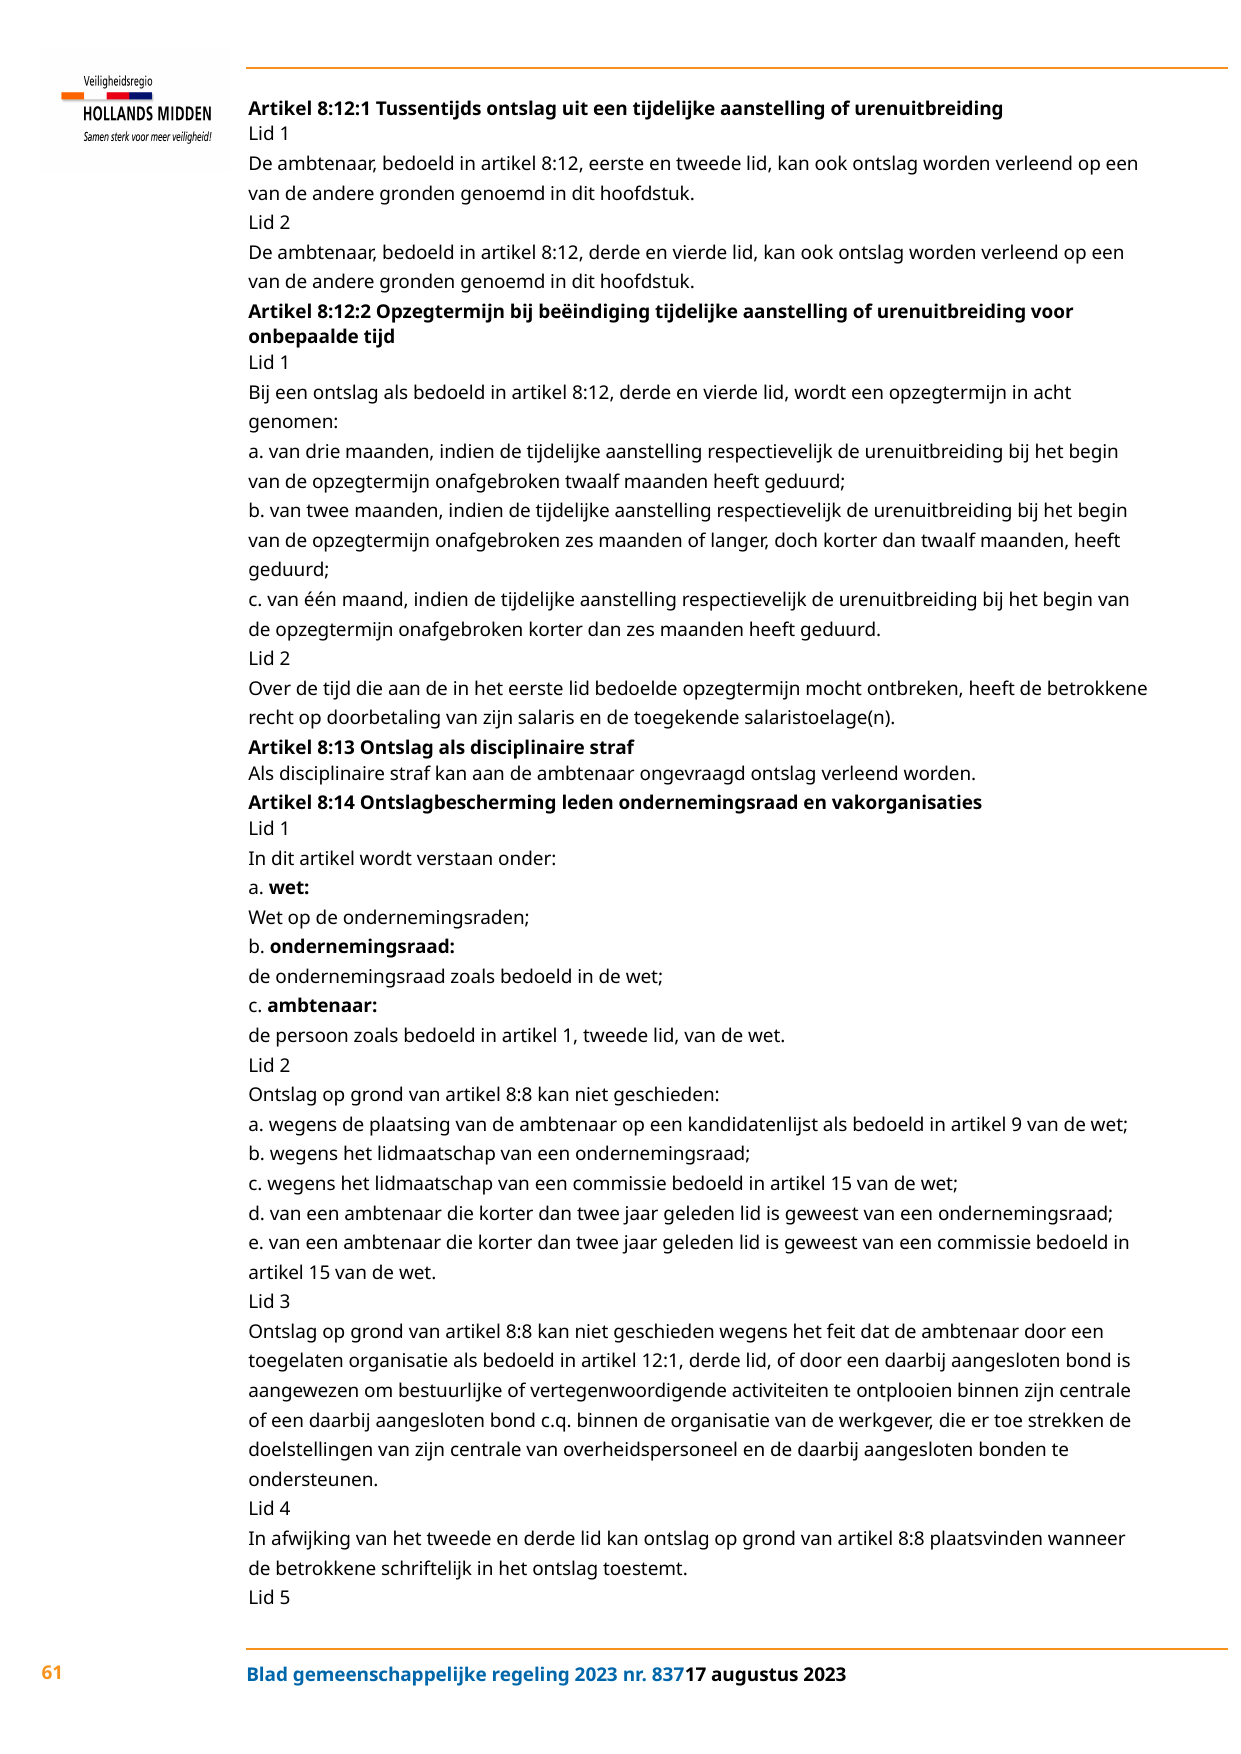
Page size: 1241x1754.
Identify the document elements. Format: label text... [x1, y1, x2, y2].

text d. van een ambtenaar die korter dan twee jaar geleden lid is geweest van een ondernemingsraad; [248, 1200, 1152, 1225]
text a. van drie maanden, indien de tijdelijke aanstelling respectievelijk de urenuitbreiding bij het begin van de opzegtermijn onafgebroken twaalf maanden heeft geduurd; [248, 438, 1152, 493]
text Over de tijd die aan de in het eerste lid bedoelde opzegtermijn mocht ontbreken, heeft de betrokkene recht op doorbetaling van zijn salaris en de toegekende salaristoelage(n). [248, 675, 1152, 730]
text Lid 2 [248, 645, 1152, 671]
text de ondernemingsraad zoals bedoeld in de wet; [248, 963, 1152, 989]
text Artikel 8:13 Ontslag als disciplinaire straf [248, 734, 1152, 760]
text Lid 3 [248, 1288, 1152, 1314]
text Bij een ontslag als bedoeld in artikel 8:12, derde en vierde lid, wordt een opzegtermijn in acht genomen: [248, 379, 1152, 434]
picture [41, 47, 231, 172]
text Wet op de ondernemingsraden; [248, 904, 1152, 929]
text c. ambtenaar: [248, 993, 1152, 1018]
text b. ondernemingsraad: [248, 933, 1152, 959]
text e. van een ambtenaar die korter dan twee jaar geleden lid is geweest van een commissie bedoeld in artikel 15 van de wet. [248, 1229, 1152, 1284]
text b. van twee maanden, indien de tijdelijke aanstelling respectievelijk de urenuitbreiding bij het begin van de opzegtermijn onafgebroken zes maanden of langer, doch korter dan twaalf maanden, heeft geduurd; [248, 497, 1152, 582]
text Lid 1 [248, 349, 1152, 375]
text Artikel 8:14 Ontslagbescherming leden ondernemingsraad en vakorganisaties [248, 789, 1152, 815]
text c. wegens het lidmaatschap van een commissie bedoeld in artikel 15 van de wet; [248, 1170, 1152, 1196]
text Lid 2 [248, 1052, 1152, 1077]
text In dit artikel wordt verstaan onder: [248, 845, 1152, 870]
text de persoon zoals bedoeld in artikel 1, tweede lid, van de wet. [248, 1022, 1152, 1048]
text Artikel 8:12:2 Opzegtermijn bij beëindiging tijdelijke aanstelling of urenuitbreiding voor onbepaalde tijd [248, 298, 1152, 349]
text Lid 1 [248, 121, 1152, 146]
text De ambtenaar, bedoeld in artikel 8:12, eerste en tweede lid, kan ook ontslag worden verleend op een van de andere gronden genoemd in dit hoofdstuk. [248, 150, 1152, 205]
text De ambtenaar, bedoeld in artikel 8:12, derde en vierde lid, kan ook ontslag worden verleend op een van de andere gronden genoemd in dit hoofdstuk. [248, 239, 1152, 294]
text Ontslag op grond van artikel 8:8 kan niet geschieden wegens het feit dat de ambtenaar door een toegelaten organisatie als bedoeld in artikel 12:1, derde lid, of door een daarbij aangesloten bond is aangewezen om bestuurlijke of vertegenwoordigende activiteiten te ontplooien binnen zijn centrale of een daarbij aangesloten bond c.q. binnen de organisatie van de werkgever, die er toe strekken de doelstellingen van zijn centrale van overheidspersoneel en de daarbij aangesloten bonden te ondersteunen. [248, 1318, 1152, 1492]
text Lid 4 [248, 1496, 1152, 1521]
text Als disciplinaire straf kan aan de ambtenaar ongevraagd ontslag verleend worden. [248, 760, 1152, 786]
text Ontslag op grond van artikel 8:8 kan niet geschieden: [248, 1081, 1152, 1107]
text Lid 5 [248, 1584, 1152, 1610]
text b. wegens het lidmaatschap van een ondernemingsraad; [248, 1141, 1152, 1166]
text In afwijking van het tweede en derde lid kan ontslag op grond van artikel 8:8 plaatsvinden wanneer de betrokkene schriftelijk in het ontslag toestemt. [248, 1525, 1152, 1580]
text Lid 1 [248, 815, 1152, 841]
text Artikel 8:12:1 Tussentijds ontslag uit een tijdelijke aanstelling of urenuitbreiding [248, 95, 1152, 121]
text a. wegens de plaatsing van de ambtenaar op een kandidatenlijst als bedoeld in artikel 9 van de wet; [248, 1111, 1152, 1137]
text Lid 2 [248, 209, 1152, 235]
text c. van één maand, indien de tijdelijke aanstelling respectievelijk de urenuitbreiding bij het begin van de opzegtermijn onafgebroken korter dan zes maanden heeft geduurd. [248, 586, 1152, 641]
text a. wet: [248, 874, 1152, 900]
